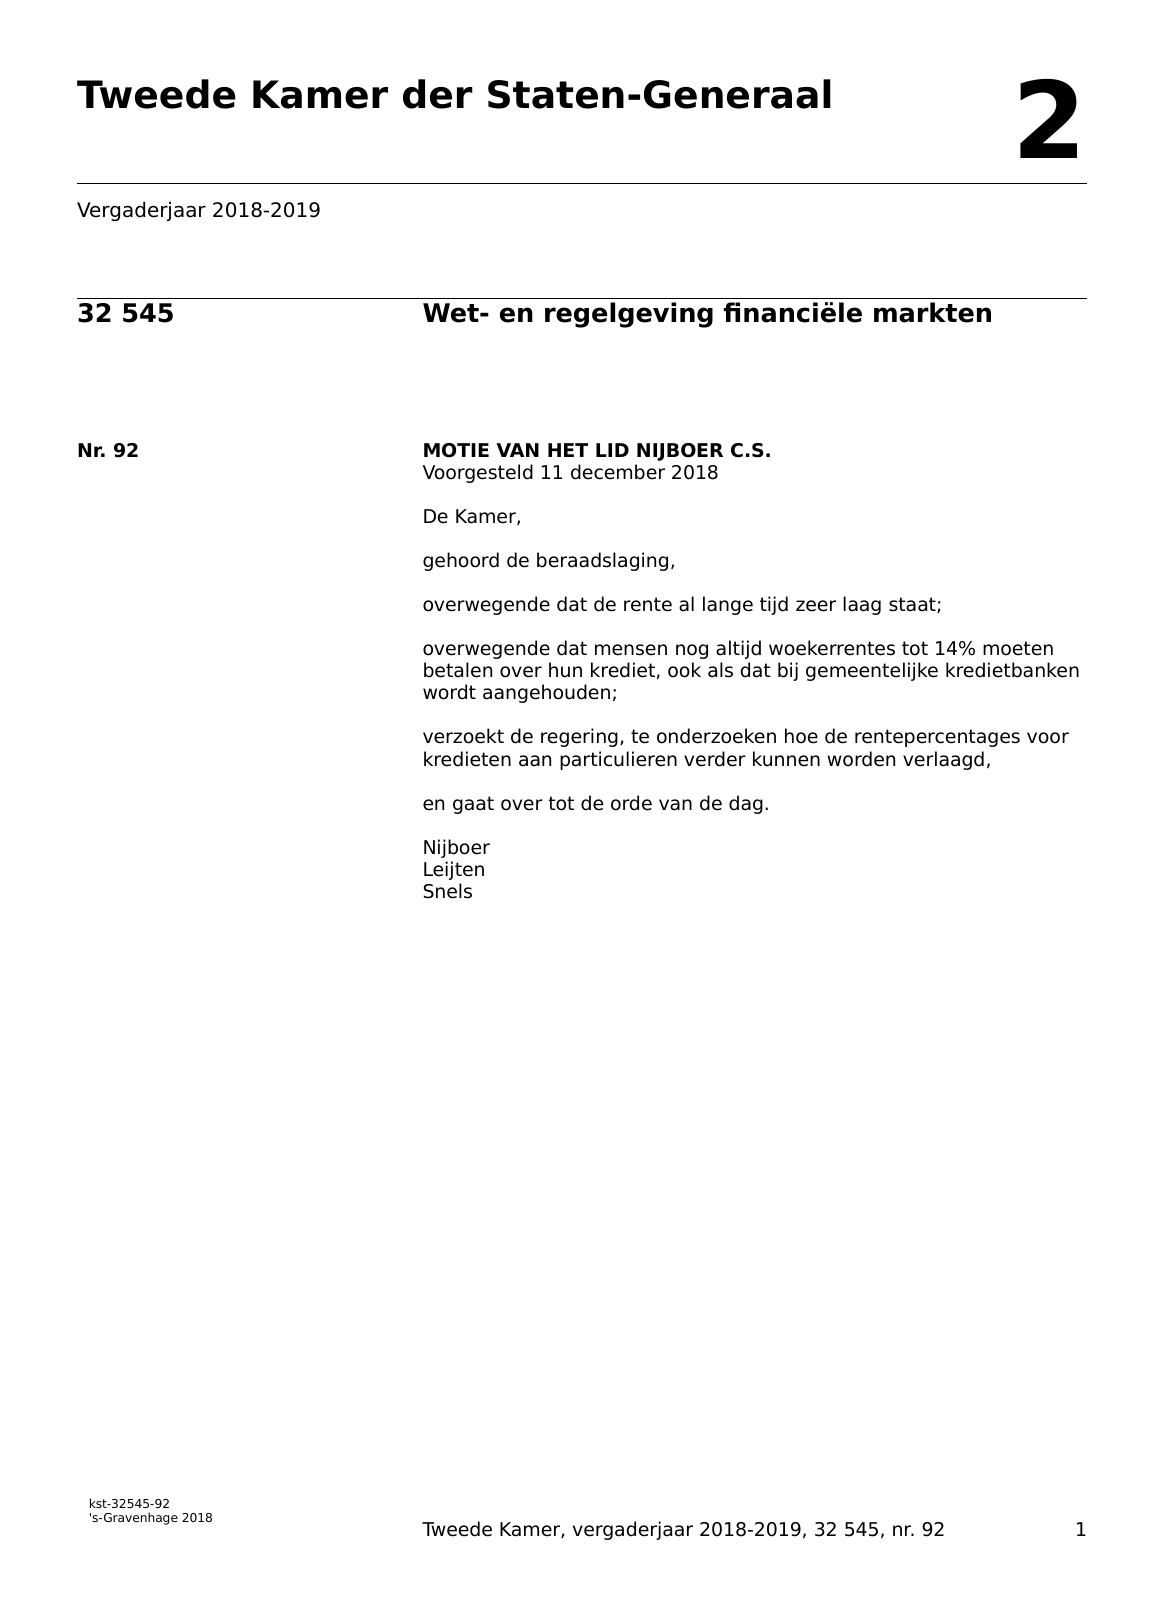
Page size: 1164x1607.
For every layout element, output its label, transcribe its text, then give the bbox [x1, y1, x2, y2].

text De Kamer, [422, 506, 1087, 528]
table_cell Vergaderjaar 2018-2019 [77, 184, 1087, 298]
text 's-Gravenhage 2018 [88, 1511, 323, 1525]
table_header Tweede Kamer der Staten-Generaal [77, 59, 886, 183]
text en gaat over tot de orde van de dag. [422, 793, 1087, 814]
text Voorgesteld 11 december 2018 [422, 462, 1087, 484]
text Leijten [422, 859, 1087, 881]
table_header 2 [886, 59, 1087, 183]
text verzoekt de regering, te onderzoeken hoe de rentepercentages voor kredieten aan particulieren verder kunnen worden verlaagd, [422, 726, 1087, 770]
subtitle 32 545 Wet- en regelgeving financiële markten [77, 299, 1087, 329]
subtitle Nr. 92 MOTIE VAN HET LID NIJBOER C.S. [77, 440, 1087, 462]
text kst-32545-92 [88, 1497, 323, 1511]
text gehoord de beraadslaging, [422, 550, 1087, 572]
text Nijboer [422, 837, 1087, 859]
text overwegende dat mensen nog altijd woekerrentes tot 14% moeten betalen over hun krediet, ook als dat bij gemeentelijke kredietbanken wordt aangehouden; [422, 638, 1087, 704]
text overwegende dat de rente al lange tijd zeer laag staat; [422, 594, 1087, 616]
text Snels [422, 881, 1087, 903]
